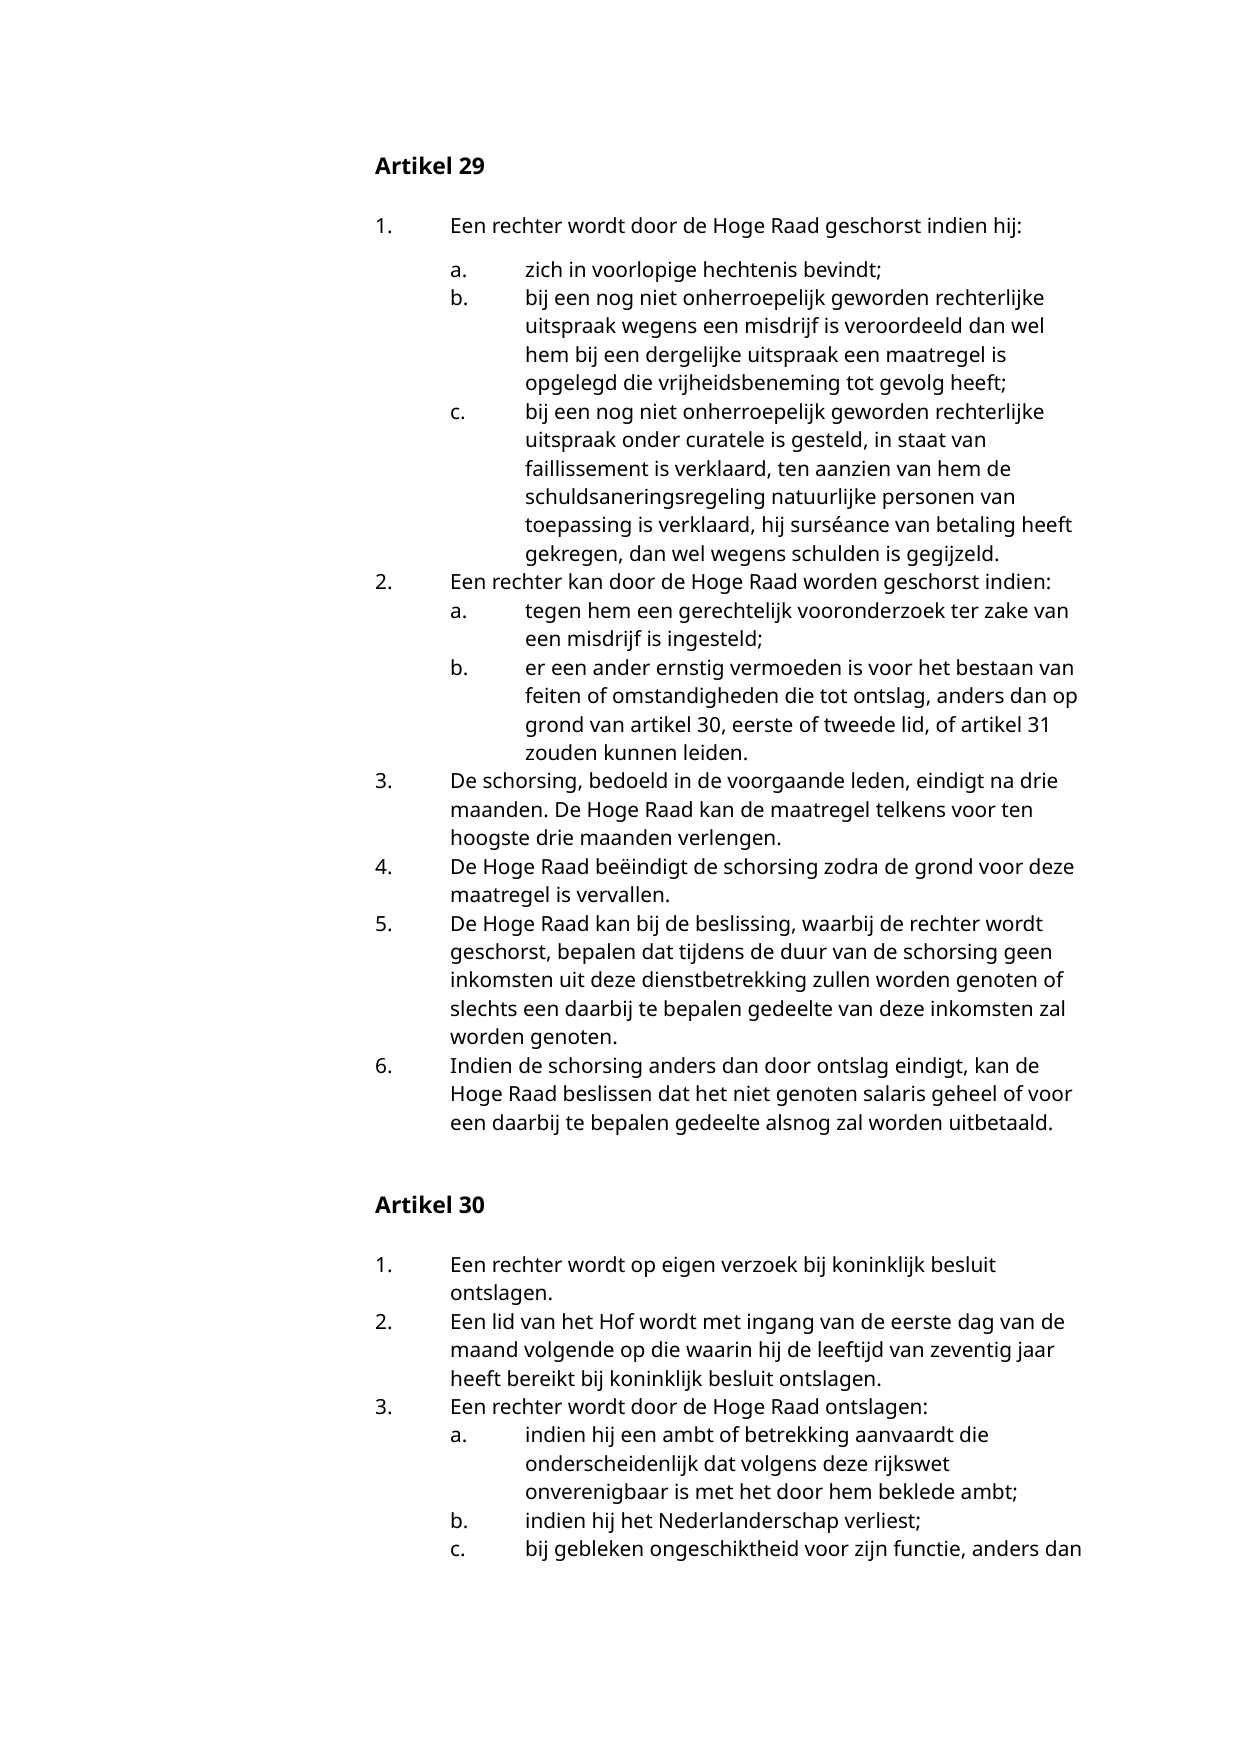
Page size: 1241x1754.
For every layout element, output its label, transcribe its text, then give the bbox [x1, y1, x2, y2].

list Een rechter kan door de Hoge Raad worden geschorst indien: [375, 567, 1090, 596]
list De schorsing, bedoeld in de voorgaande leden, eindigt na drie maanden. De Hoge Raad kan de maatregel telkens voor ten hoogste drie maanden verlengen. [375, 767, 1090, 852]
list er een ander ernstig vermoeden is voor het bestaan van feiten of omstandigheden die tot ontslag, anders dan op grond van artikel 30, eerste of tweede lid, of artikel 31 zouden kunnen leiden. [450, 653, 1090, 767]
list Een lid van het Hof wordt met ingang van de eerste dag van de maand volgende op die waarin hij de leeftijd van zeventig jaar heeft bereikt bij koninklijk besluit ontslagen. [375, 1307, 1090, 1392]
list De Hoge Raad kan bij de beslissing, waarbij de rechter wordt geschorst, bepalen dat tijdens de duur van de schorsing geen inkomsten uit deze dienstbetrekking zullen worden genoten of slechts een daarbij te bepalen gedeelte van deze inkomsten zal worden genoten. [375, 909, 1090, 1051]
list indien hij een ambt of betrekking aanvaardt die onderscheidenlijk dat volgens deze rijkswet onverenigbaar is met het door hem beklede ambt; [450, 1421, 1090, 1506]
subtitle Artikel 30 [375, 1189, 1090, 1220]
list Een rechter wordt door de Hoge Raad geschorst indien hij: [375, 211, 1090, 240]
list indien hij het Nederlanderschap verliest; [450, 1506, 1090, 1534]
list De Hoge Raad beëindigt de schorsing zodra de grond voor deze maatregel is vervallen. [375, 852, 1090, 909]
list zich in voorlopige hechtenis bevindt; [450, 255, 1090, 283]
list bij een nog niet onherroepelijk geworden rechterlijke uitspraak wegens een misdrijf is veroordeeld dan wel hem bij een dergelijke uitspraak een maatregel is opgelegd die vrijheidsbeneming tot gevolg heeft; [450, 283, 1090, 397]
list bij een nog niet onherroepelijk geworden rechterlijke uitspraak onder curatele is gesteld, in staat van faillissement is verklaard, ten aanzien van hem de schuldsaneringsregeling natuurlijke personen van toepassing is verklaard, hij surséance van betaling heeft gekregen, dan wel wegens schulden is gegijzeld. [450, 397, 1090, 567]
list bij gebleken ongeschiktheid voor zijn functie, anders dan [450, 1534, 1090, 1563]
list Een rechter wordt door de Hoge Raad ontslagen: [375, 1392, 1090, 1421]
list Indien de schorsing anders dan door ontslag eindigt, kan de Hoge Raad beslissen dat het niet genoten salaris geheel of voor een daarbij te bepalen gedeelte alsnog zal worden uitbetaald. [375, 1051, 1090, 1136]
list Een rechter wordt op eigen verzoek bij koninklijk besluit ontslagen. [375, 1250, 1090, 1307]
list tegen hem een gerechtelijk vooronderzoek ter zake van een misdrijf is ingesteld; [450, 596, 1090, 653]
subtitle Artikel 29 [375, 150, 1090, 181]
